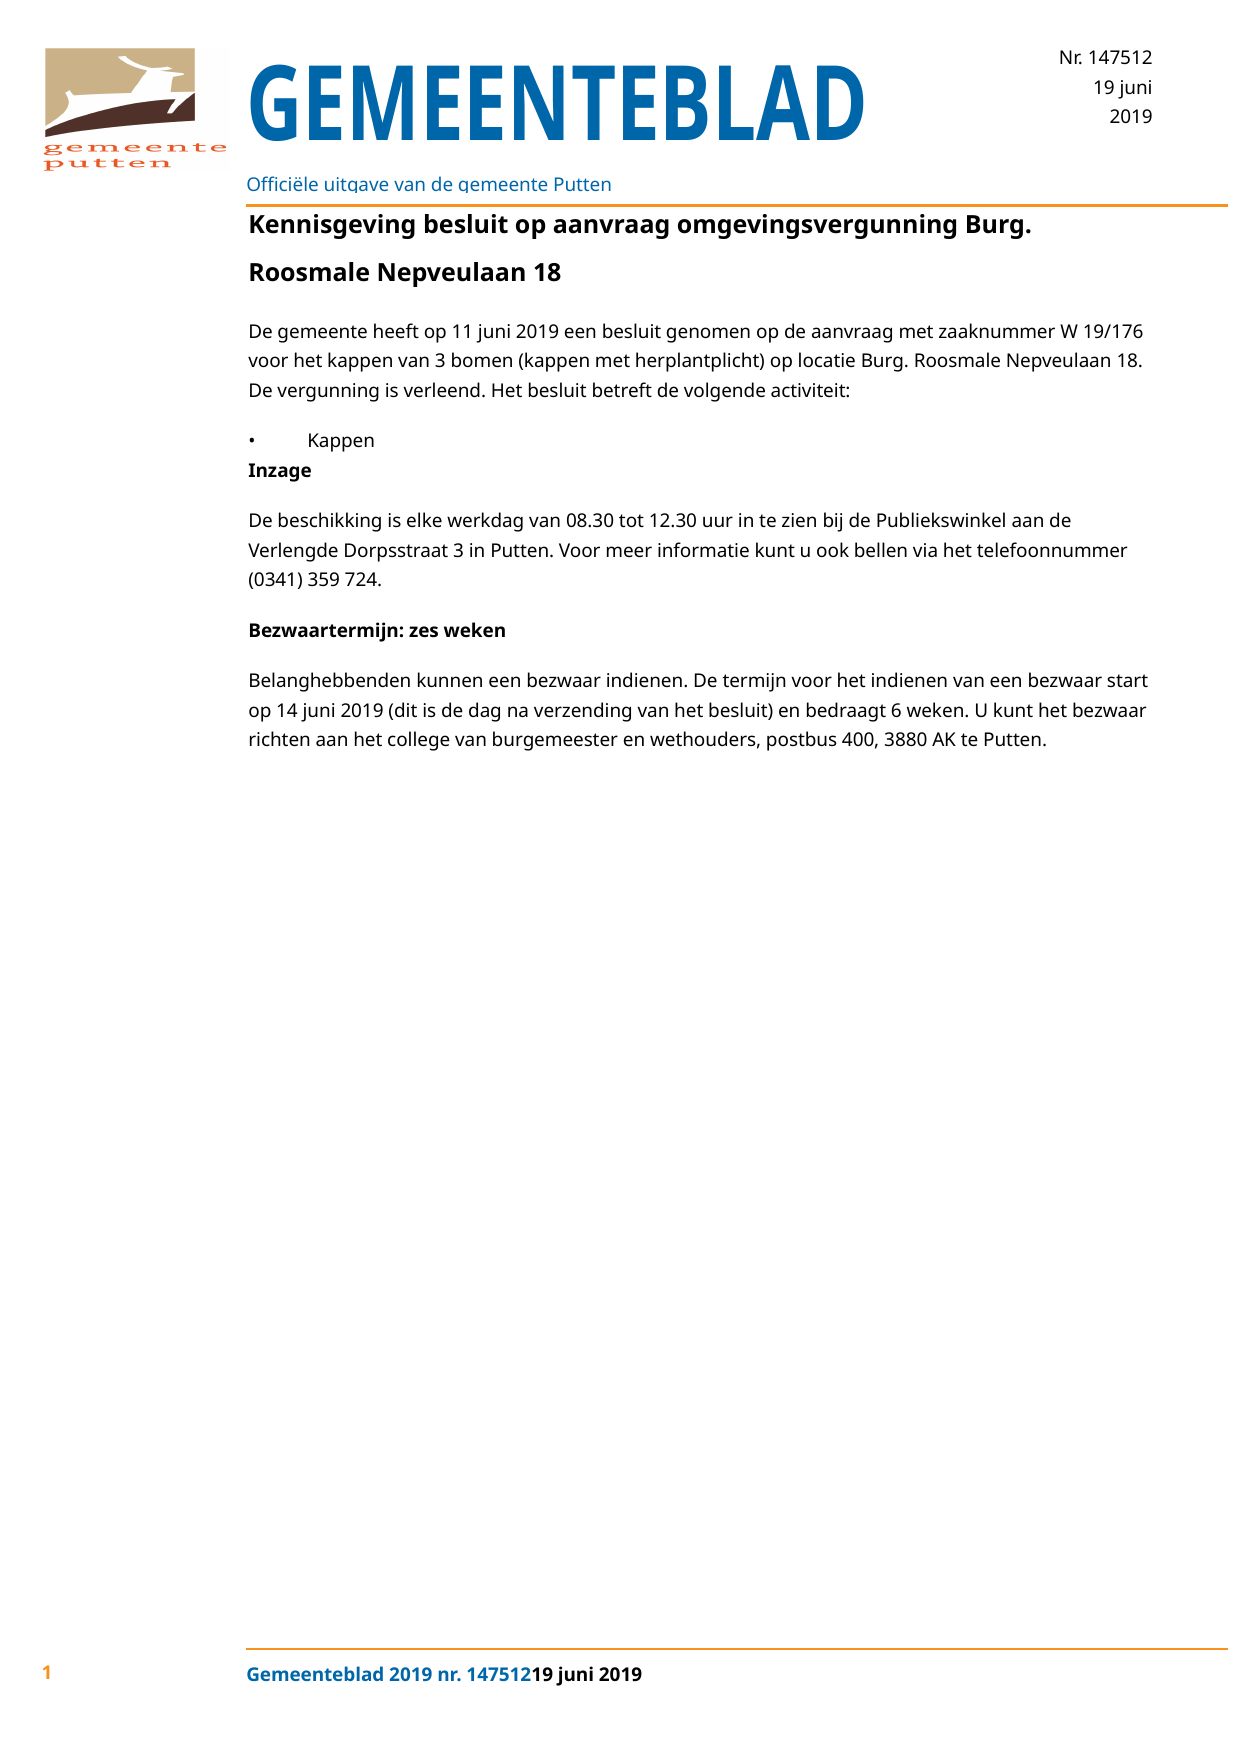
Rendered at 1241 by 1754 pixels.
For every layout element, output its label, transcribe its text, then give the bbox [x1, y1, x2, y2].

text Bezwaartermijn: zes weken [248, 617, 1152, 643]
text Kennisgeving besluit op aanvraag omgevingsvergunning Burg. Roosmale Nepveulaan 18 [248, 207, 1152, 288]
picture [41, 47, 231, 172]
text De beschikking is elke werkdag van 08.30 tot 12.30 uur in te zien bij de Publiekswinkel aan de Verlengde Dorpsstraat 3 in Putten. Voor meer informatie kunt u ook bellen via het telefoonnummer (0341) 359 724. [248, 507, 1152, 592]
text Inzage [248, 457, 1152, 483]
text De gemeente heeft op 11 juni 2019 een besluit genomen op de aanvraag met zaaknummer W 19/176 voor het kappen van 3 bomen (kappen met herplantplicht) op locatie Burg. Roosmale Nepveulaan 18. De vergunning is verleend. Het besluit betreft de volgende activiteit: [248, 318, 1152, 403]
text Belanghebbenden kunnen een bezwaar indienen. De termijn voor het indienen van een bezwaar start op 14 juni 2019 (dit is de dag na verzending van het besluit) en bedraagt 6 weken. U kunt het bezwaar richten aan het college van burgemeester en wethouders, postbus 400, 3880 AK te Putten. [248, 667, 1152, 752]
list Kappen [248, 427, 1152, 453]
